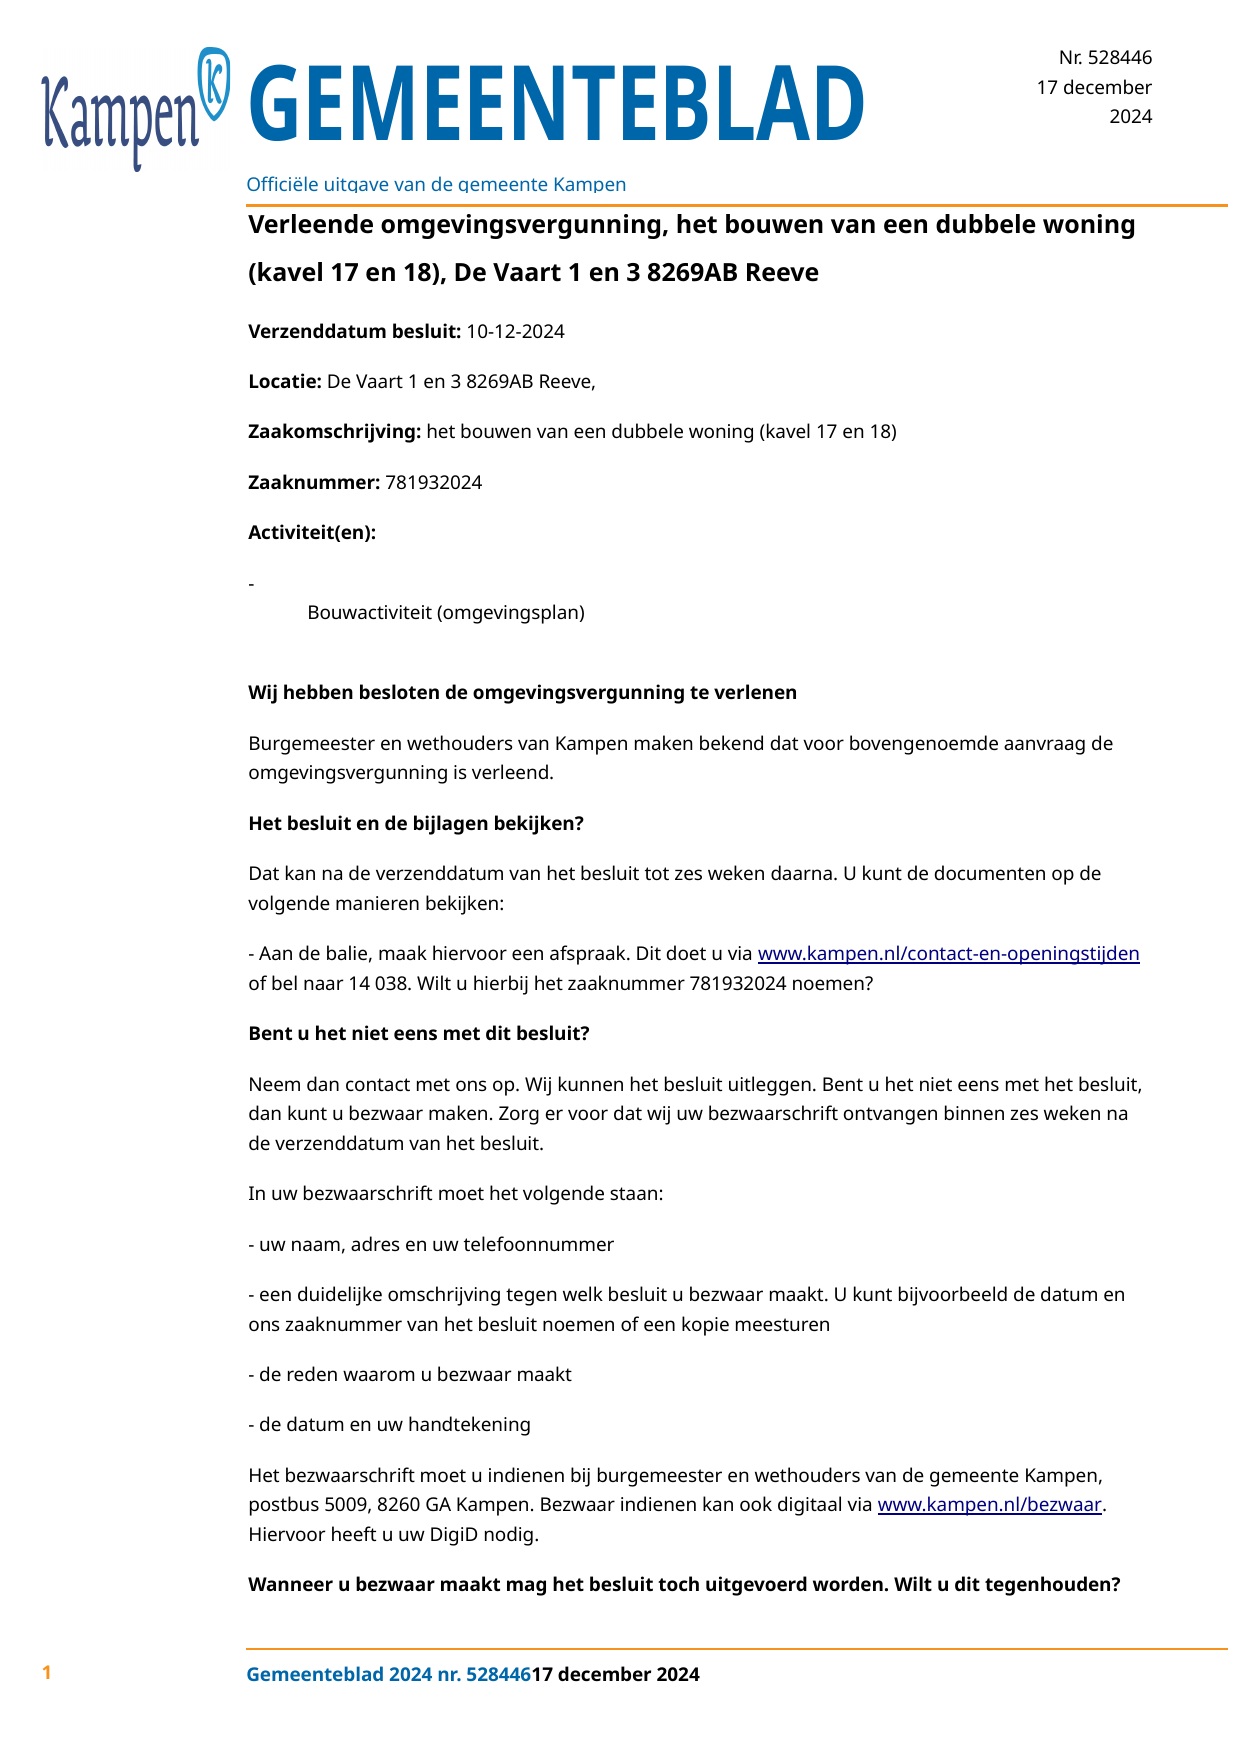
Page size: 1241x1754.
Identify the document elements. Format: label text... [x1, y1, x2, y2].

text - een duidelijke omschrijving tegen welk besluit u bezwaar maakt. U kunt bijvoorbeeld de datum en ons zaaknummer van het besluit noemen of een kopie meesturen [248, 1281, 1152, 1337]
text Bent u het niet eens met dit besluit? [248, 1020, 1152, 1046]
text - de datum en uw handtekening [248, 1412, 1152, 1437]
text - Aan de balie, maak hiervoor een afspraak. Dit doet u via www.kampen.nl/contact-en-openingstijden of bel naar 14 038. Wilt u hierbij het zaaknummer 781932024 noemen? [248, 940, 1152, 996]
text Wij hebben besloten de omgevingsvergunning te verlenen [248, 679, 1152, 705]
picture [41, 47, 231, 172]
text Wanneer u bezwaar maakt mag het besluit toch uitgevoerd worden. Wilt u dit tegenhouden? [248, 1572, 1152, 1597]
text Zaakomschrijving: het bouwen van een dubbele woning (kavel 17 en 18) [248, 419, 1152, 444]
text Zaaknummer: 781932024 [248, 469, 1152, 495]
text - uw naam, adres en uw telefoonnummer [248, 1231, 1152, 1257]
text Locatie: De Vaart 1 en 3 8269AB Reeve, [248, 368, 1152, 394]
text Activiteit(en): [248, 519, 1152, 545]
text - de reden waarom u bezwaar maakt [248, 1361, 1152, 1387]
text Het bezwaarschrift moet u indienen bij burgemeester en wethouders van de gemeente Kampen, postbus 5009, 8260 GA Kampen. Bezwaar indienen kan ook digitaal via www.kampen.nl/bezwaar. Hiervoor heeft u uw DigiD nodig. [248, 1462, 1152, 1547]
text Dat kan na de verzenddatum van het besluit tot zes weken daarna. U kunt de documenten op de volgende manieren bekijken: [248, 860, 1152, 916]
text Burgemeester en wethouders van Kampen maken bekend dat voor bovengenoemde aanvraag de omgevingsvergunning is verleend. [248, 730, 1152, 785]
text Verleende omgevingsvergunning, het bouwen van een dubbele woning (kavel 17 en 18), De Vaart 1 en 3 8269AB Reeve [248, 207, 1152, 288]
text Verzenddatum besluit: 10-12-2024 [248, 318, 1152, 344]
text Het besluit en de bijlagen bekijken? [248, 810, 1152, 836]
list Bouwactiviteit (omgevingsplan) [248, 599, 1152, 625]
text In uw bezwaarschrift moet het volgende staan: [248, 1180, 1152, 1206]
text Neem dan contact met ons op. Wij kunnen het besluit uitleggen. Bent u het niet eens met het besluit, dan kunt u bezwaar maken. Zorg er voor dat wij uw bezwaarschrift ontvangen binnen zes weken na de verzenddatum van het besluit. [248, 1071, 1152, 1156]
